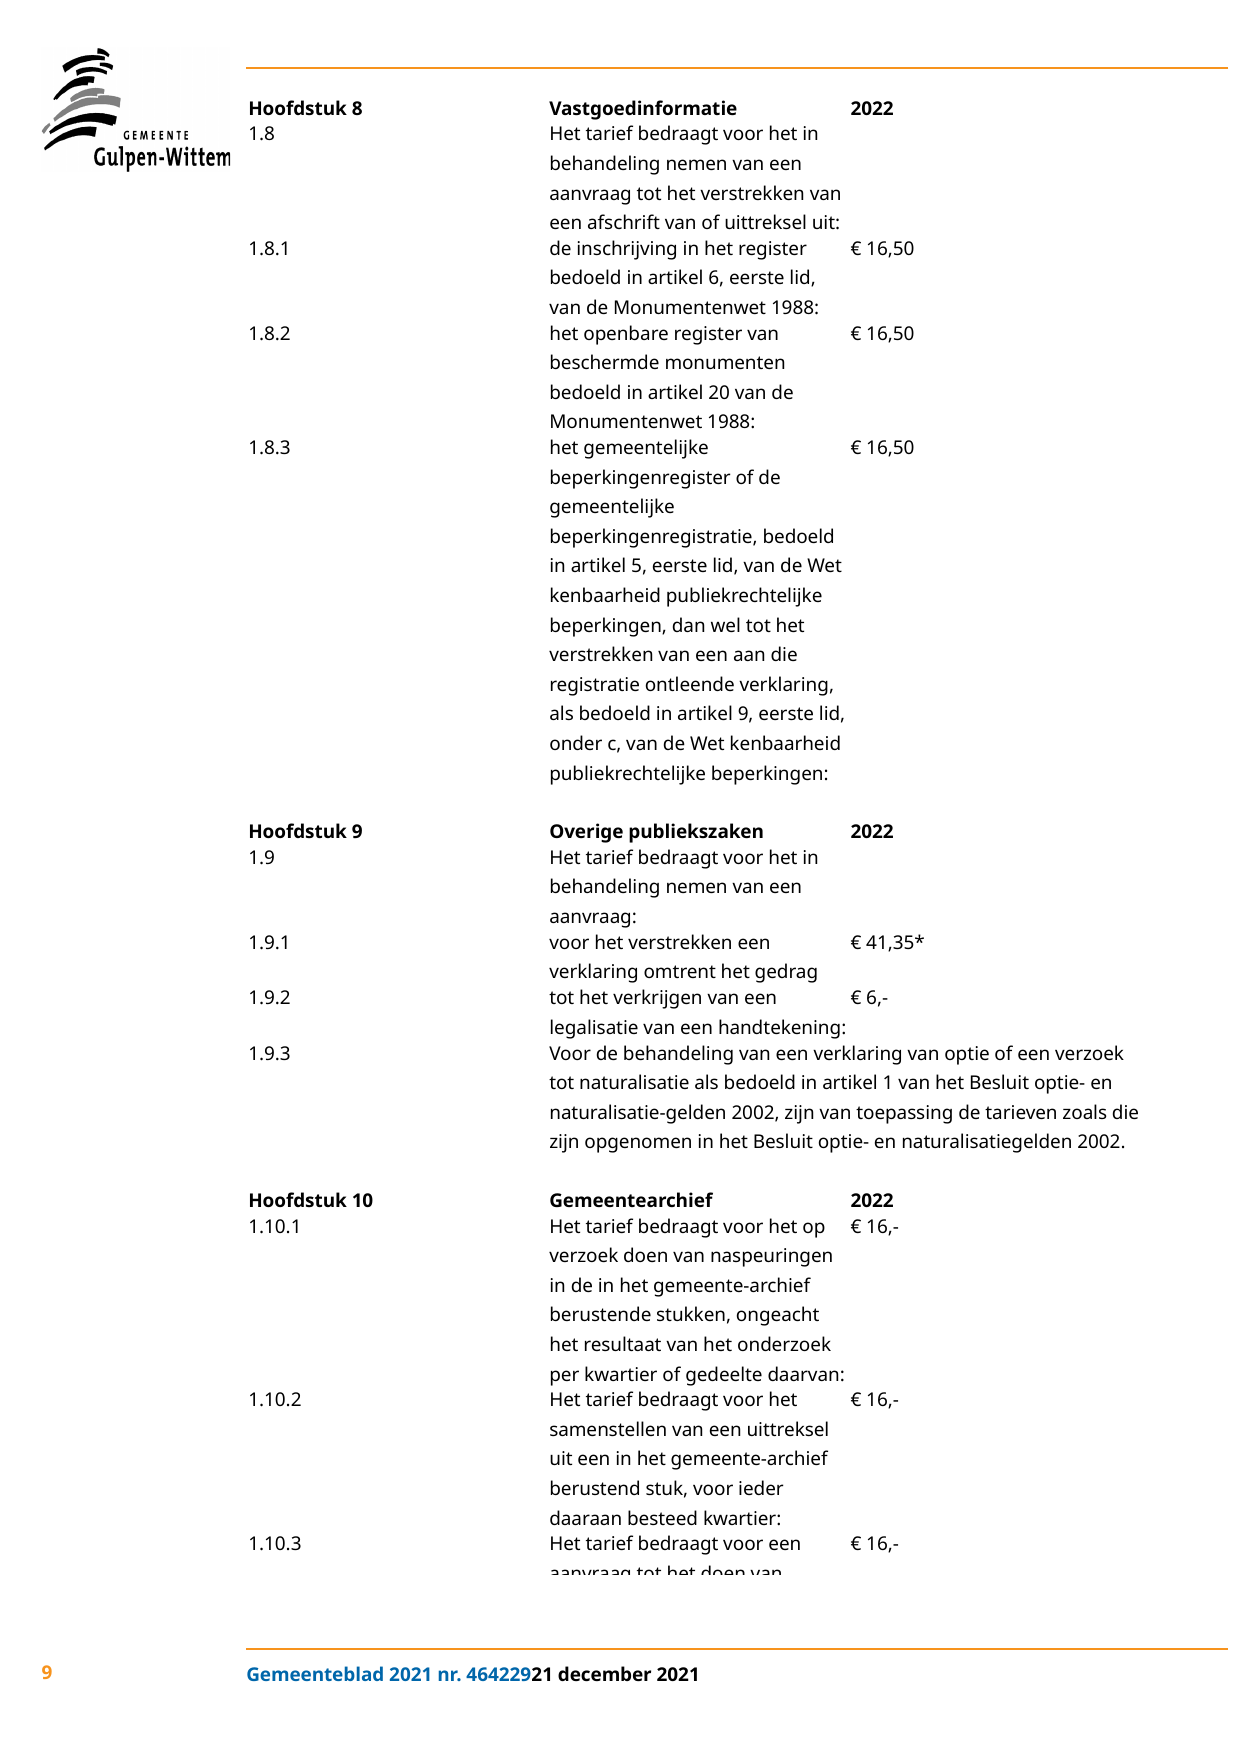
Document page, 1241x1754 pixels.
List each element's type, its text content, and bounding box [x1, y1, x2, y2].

table_header Overige publiekszaken [549, 819, 850, 844]
table_cell € 16,50 [850, 320, 1152, 434]
table_header 2022 [850, 819, 1152, 844]
picture [41, 47, 231, 172]
table_cell 1.9 [248, 844, 549, 929]
table_header 2022 [850, 95, 1152, 121]
table_cell 1.10.2 [248, 1386, 549, 1531]
table_cell voor het verstrekken een verklaring omtrent het gedrag [549, 929, 850, 984]
table_cell Het tarief bedraagt voor een aanvraag tot het doen van [549, 1531, 850, 1575]
table_header Hoofdstuk 9 [248, 819, 549, 844]
table_cell [850, 844, 1152, 929]
table_cell 1.8.1 [248, 235, 549, 320]
table_cell 1.10.1 [248, 1213, 549, 1386]
table_header Gemeentearchief [549, 1187, 850, 1213]
table_header Hoofdstuk 10 [248, 1187, 549, 1213]
table_cell € 6,- [850, 984, 1152, 1040]
table_cell Het tarief bedraagt voor het in behandeling nemen van een aanvraag tot het verstrekken van een afschrift van of uittreksel uit: [549, 121, 850, 235]
table_cell 1.10.3 [248, 1531, 549, 1575]
table_cell € 16,50 [850, 235, 1152, 320]
table_header 2022 [850, 1187, 1152, 1213]
table_cell [850, 121, 1152, 235]
table_cell 1.8.2 [248, 320, 549, 434]
table_cell 1.9.1 [248, 929, 549, 984]
table_cell de inschrijving in het register bedoeld in artikel 6, eerste lid, van de Monumentenwet 1988: [549, 235, 850, 320]
table_cell Voor de behandeling van een verklaring van optie of een verzoek tot naturalisatie als bedoeld in artikel 1 van het Besluit optie- en naturalisatie-gelden 2002, zijn van toepassing de tarieven zoals die zijn opgenomen in het Besluit optie- en naturalisatiegelden 2002. [549, 1040, 1152, 1154]
table_cell 1.9.2 [248, 984, 549, 1040]
table_cell Het tarief bedraagt voor het samenstellen van een uittreksel uit een in het gemeente-archief berustend stuk, voor ieder daaraan besteed kwartier: [549, 1386, 850, 1531]
table_cell 1.8.3 [248, 434, 549, 786]
table_cell Het tarief bedraagt voor het op verzoek doen van naspeuringen in de in het gemeente-archief berustende stukken, ongeacht het resultaat van het onderzoek per kwartier of gedeelte daarvan: [549, 1213, 850, 1386]
table_cell het gemeentelijke beperkingenregister of de gemeentelijke beperkingenregistratie, bedoeld in artikel 5, eerste lid, van de Wet kenbaarheid publiekrechtelijke beperkingen, dan wel tot het verstrekken van een aan die registratie ontleende verklaring, als bedoeld in artikel 9, eerste lid, onder c, van de Wet kenbaarheid publiekrechtelijke beperkingen: [549, 434, 850, 786]
table_cell € 16,- [850, 1386, 1152, 1531]
table_cell het openbare register van beschermde monumenten bedoeld in artikel 20 van de Monumentenwet 1988: [549, 320, 850, 434]
table_cell € 16,- [850, 1531, 1152, 1575]
table_cell € 16,- [850, 1213, 1152, 1386]
table_cell 1.8 [248, 121, 549, 235]
table_header Vastgoedinformatie [549, 95, 850, 121]
table_header Hoofdstuk 8 [248, 95, 549, 121]
table_cell Het tarief bedraagt voor het in behandeling nemen van een aanvraag: [549, 844, 850, 929]
table_cell € 16,50 [850, 434, 1152, 786]
table_cell 1.9.3 [248, 1040, 549, 1154]
table_cell € 41,35* [850, 929, 1152, 984]
table_cell tot het verkrijgen van een legalisatie van een handtekening: [549, 984, 850, 1040]
